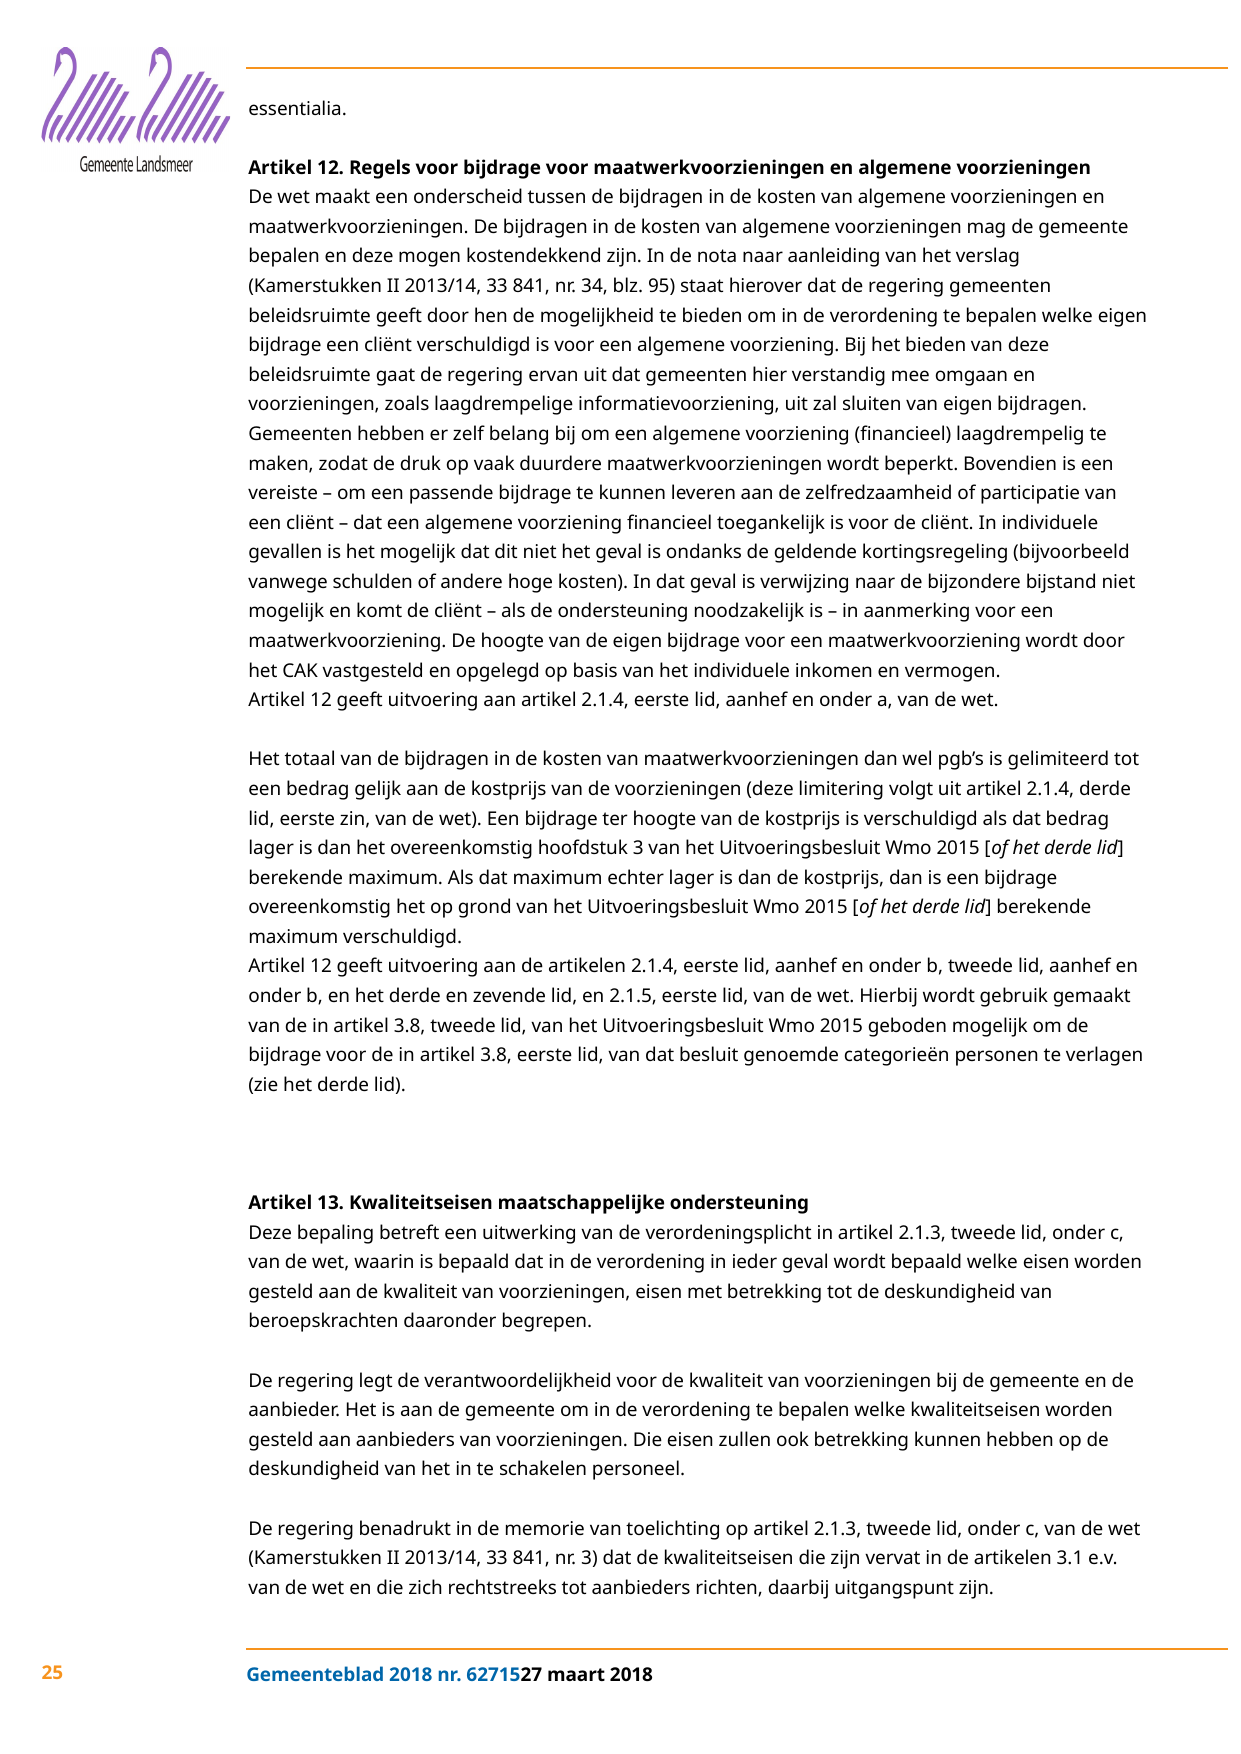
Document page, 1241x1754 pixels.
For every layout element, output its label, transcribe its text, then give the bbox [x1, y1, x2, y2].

text Artikel 12 geeft uitvoering aan artikel 2.1.4, eerste lid, aanhef en onder a, van de wet. [248, 686, 1152, 712]
text Artikel 12 geeft uitvoering aan de artikelen 2.1.4, eerste lid, aanhef en onder b, tweede lid, aanhef en onder b, en het derde en zevende lid, en 2.1.5, eerste lid, van de wet. Hierbij wordt gebruik gemaakt van de in artikel 3.8, tweede lid, van het Uitvoeringsbesluit Wmo 2015 geboden mogelijk om de bijdrage voor de in artikel 3.8, eerste lid, van dat besluit genoemde categorieën personen te verlagen (zie het derde lid). [248, 953, 1152, 1097]
text De regering legt de verantwoordelijkheid voor de kwaliteit van voorzieningen bij de gemeente en de aanbieder. Het is aan de gemeente om in de verordening te bepalen welke kwaliteitseisen worden gesteld aan aanbieders van voorzieningen. Die eisen zullen ook betrekking kunnen hebben op de deskundigheid van het in te schakelen personeel. [248, 1367, 1152, 1481]
text Artikel 12. Regels voor bijdrage voor maatwerkvoorzieningen en algemene voorzieningen [248, 154, 1152, 180]
text Artikel 13. Kwaliteitseisen maatschappelijke ondersteuning [248, 1189, 1152, 1215]
text Het totaal van de bijdragen in de kosten van maatwerkvoorzieningen dan wel pgb’s is gelimiteerd tot een bedrag gelijk aan de kostprijs van de voorzieningen (deze limitering volgt uit artikel 2.1.4, derde lid, eerste zin, van de wet). Een bijdrage ter hoogte van de kostprijs is verschuldigd als dat bedrag lager is dan het overeenkomstig hoofdstuk 3 van het Uitvoeringsbesluit Wmo 2015 [of het derde lid] berekende maximum. Als dat maximum echter lager is dan de kostprijs, dan is een bijdrage overeenkomstig het op grond van het Uitvoeringsbesluit Wmo 2015 [of het derde lid] berekende maximum verschuldigd. [248, 746, 1152, 949]
text De regering benadrukt in de memorie van toelichting op artikel 2.1.3, tweede lid, onder c, van de wet (Kamerstukken II 2013/14, 33 841, nr. 3) dat de kwaliteitseisen die zijn vervat in de artikelen 3.1 e.v. van de wet en die zich rechtstreeks tot aanbieders richten, daarbij uitgangspunt zijn. [248, 1515, 1152, 1600]
text essentialia. [248, 95, 1152, 121]
picture [41, 47, 231, 172]
text Deze bepaling betreft een uitwerking van de verordeningsplicht in artikel 2.1.3, tweede lid, onder c, van de wet, waarin is bepaald dat in de verordening in ieder geval wordt bepaald welke eisen worden gesteld aan de kwaliteit van voorzieningen, eisen met betrekking tot de deskundigheid van beroepskrachten daaronder begrepen. [248, 1219, 1152, 1333]
text De wet maakt een onderscheid tussen de bijdragen in de kosten van algemene voorzieningen en maatwerkvoorzieningen. De bijdragen in de kosten van algemene voorzieningen mag de gemeente bepalen en deze mogen kostendekkend zijn. In de nota naar aanleiding van het verslag (Kamerstukken II 2013/14, 33 841, nr. 34, blz. 95) staat hierover dat de regering gemeenten beleidsruimte geeft door hen de mogelijkheid te bieden om in de verordening te bepalen welke eigen bijdrage een cliënt verschuldigd is voor een algemene voorziening. Bij het bieden van deze beleidsruimte gaat de regering ervan uit dat gemeenten hier verstandig mee omgaan en voorzieningen, zoals laagdrempelige informatievoorziening, uit zal sluiten van eigen bijdragen. Gemeenten hebben er zelf belang bij om een algemene voorziening (financieel) laagdrempelig te maken, zodat de druk op vaak duurdere maatwerkvoorzieningen wordt beperkt. Bovendien is een vereiste – om een passende bijdrage te kunnen leveren aan de zelfredzaamheid of participatie van een cliënt – dat een algemene voorziening financieel toegankelijk is voor de cliënt. In individuele gevallen is het mogelijk dat dit niet het geval is ondanks de geldende kortingsregeling (bijvoorbeeld vanwege schulden of andere hoge kosten). In dat geval is verwijzing naar de bijzondere bijstand niet mogelijk en komt de cliënt – als de ondersteuning noodzakelijk is – in aanmerking voor een maatwerkvoorziening. De hoogte van de eigen bijdrage voor een maatwerkvoorziening wordt door het CAK vastgesteld en opgelegd op basis van het individuele inkomen en vermogen. [248, 183, 1152, 683]
